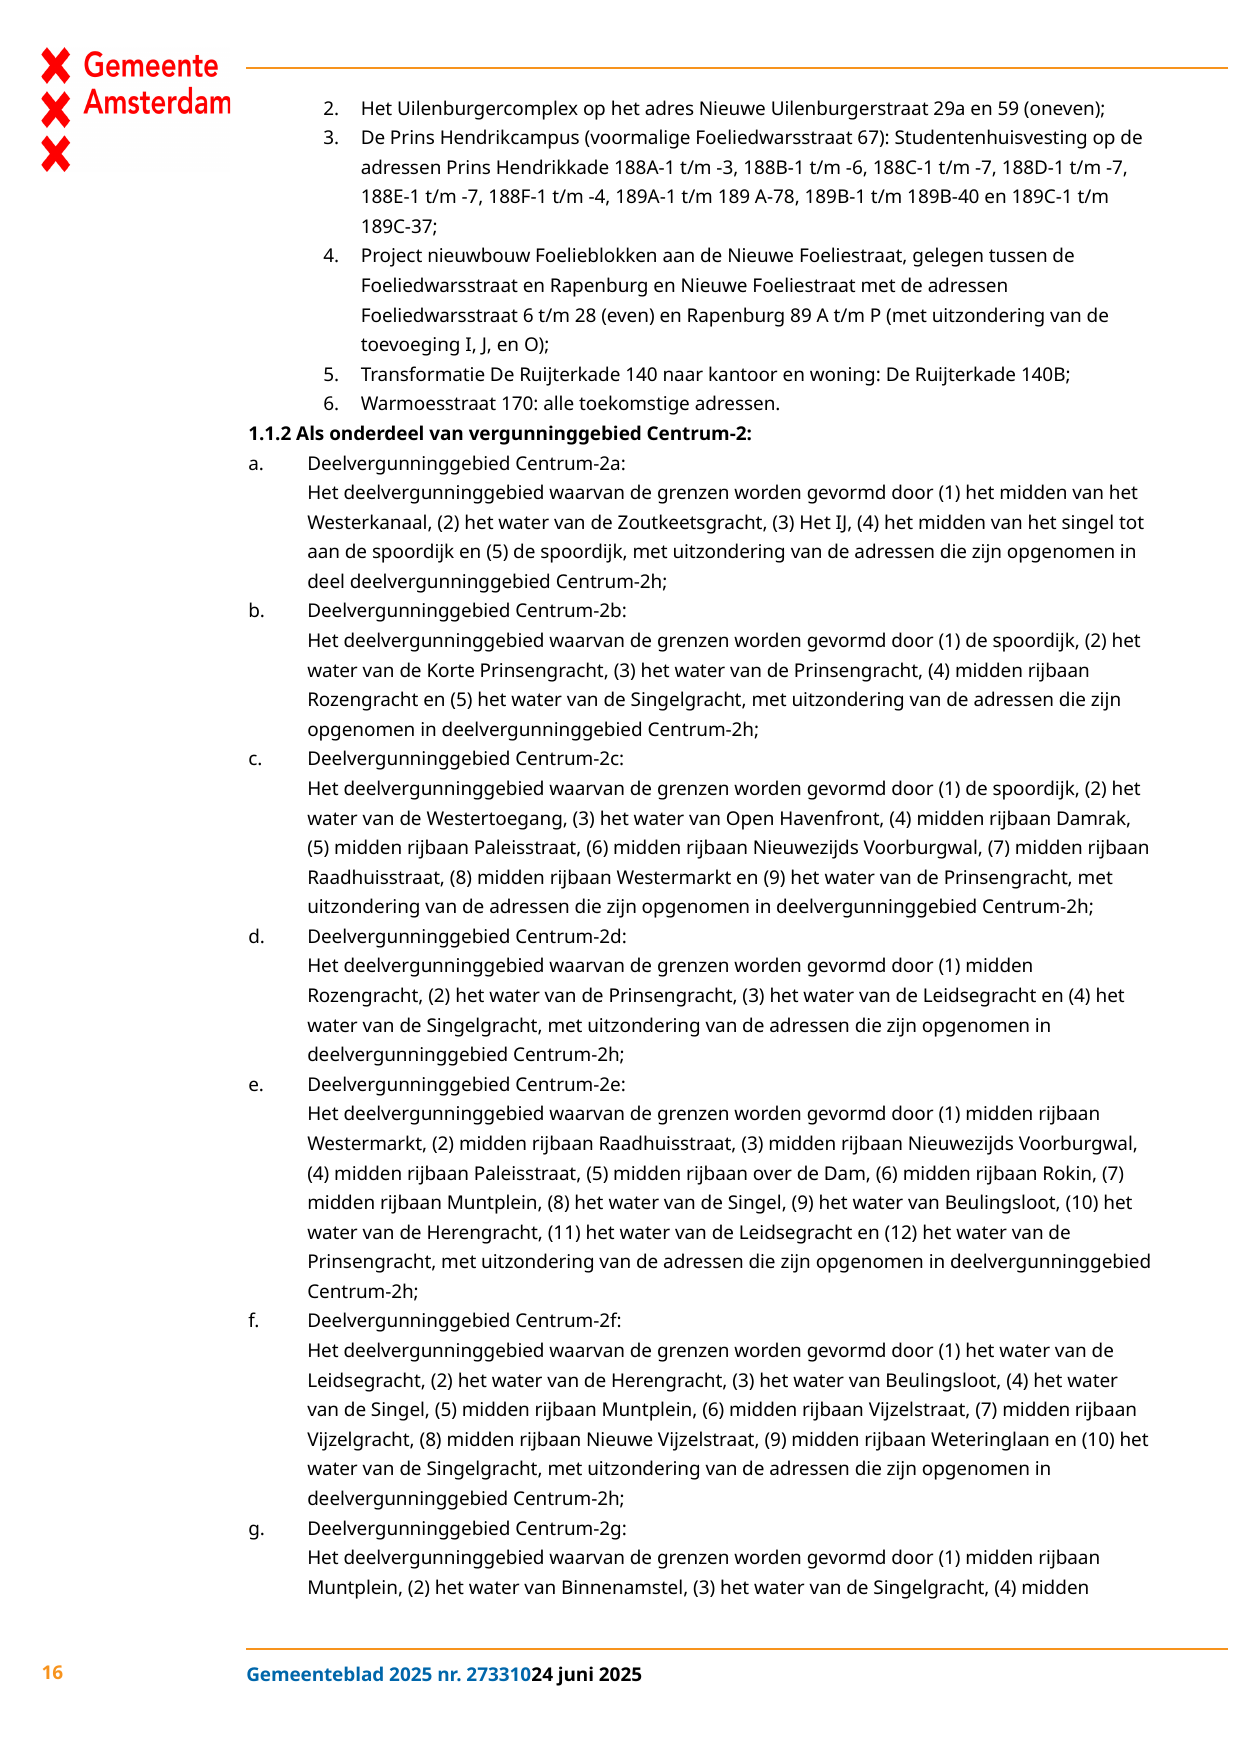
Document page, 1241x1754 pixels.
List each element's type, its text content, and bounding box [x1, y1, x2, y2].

list Het Uilenburgercomplex op het adres Nieuwe Uilenburgerstraat 29a en 59 (oneven); [323, 95, 1152, 121]
list Deelvergunninggebied Centrum-2b: [248, 598, 1152, 623]
text 1.1.2 Als onderdeel van vergunninggebied Centrum-2: [248, 420, 1152, 446]
list Het deelvergunninggebied waarvan de grenzen worden gevormd door (1) midden rijbaan Muntplein, (2) het water van Binnenamstel, (3) het water van de Singelgracht, (4) midden [248, 1544, 1152, 1600]
list Deelvergunninggebied Centrum-2c: [248, 746, 1152, 771]
list Het deelvergunninggebied waarvan de grenzen worden gevormd door (1) het water van de Leidsegracht, (2) het water van de Herengracht, (3) het water van Beulingsloot, (4) het water van de Singel, (5) midden rijbaan Muntplein, (6) midden rijbaan Vijzelstraat, (7) midden rijbaan Vijzelgracht, (8) midden rijbaan Nieuwe Vijzelstraat, (9) midden rijbaan Weteringlaan en (10) het water van de Singelgracht, met uitzondering van de adressen die zijn opgenomen in deelvergunninggebied Centrum-2h; [248, 1337, 1152, 1511]
list Deelvergunninggebied Centrum-2a: [248, 450, 1152, 476]
list De Prins Hendrikcampus (voormalige Foeliedwarsstraat 67): Studentenhuisvesting op de adressen Prins Hendrikkade 188A-1 t/m -3, 188B-1 t/m -6, 188C-1 t/m -7, 188D-1 t/m -7, 188E-1 t/m -7, 188F-1 t/m -4, 189A-1 t/m 189 A-78, 189B-1 t/m 189B-40 en 189C-1 t/m 189C-37; [323, 124, 1152, 239]
list Het deelvergunninggebied waarvan de grenzen worden gevormd door (1) het midden van het Westerkanaal, (2) het water van de Zoutkeetsgracht, (3) Het IJ, (4) het midden van het singel tot aan de spoordijk en (5) de spoordijk, met uitzondering van de adressen die zijn opgenomen in deel deelvergunninggebied Centrum-2h; [248, 479, 1152, 594]
list Het deelvergunninggebied waarvan de grenzen worden gevormd door (1) midden Rozengracht, (2) het water van de Prinsengracht, (3) het water van de Leidsegracht en (4) het water van de Singelgracht, met uitzondering van de adressen die zijn opgenomen in deelvergunninggebied Centrum-2h; [248, 953, 1152, 1067]
list Het deelvergunninggebied waarvan de grenzen worden gevormd door (1) midden rijbaan Westermarkt, (2) midden rijbaan Raadhuisstraat, (3) midden rijbaan Nieuwezijds Voorburgwal, (4) midden rijbaan Paleisstraat, (5) midden rijbaan over de Dam, (6) midden rijbaan Rokin, (7) midden rijbaan Muntplein, (8) het water van de Singel, (9) het water van Beulingsloot, (10) het water van de Herengracht, (11) het water van de Leidsegracht en (12) het water van de Prinsengracht, met uitzondering van de adressen die zijn opgenomen in deelvergunninggebied Centrum-2h; [248, 1101, 1152, 1304]
list Deelvergunninggebied Centrum-2f: [248, 1308, 1152, 1333]
list Het deelvergunninggebied waarvan de grenzen worden gevormd door (1) de spoordijk, (2) het water van de Westertoegang, (3) het water van Open Havenfront, (4) midden rijbaan Damrak, (5) midden rijbaan Paleisstraat, (6) midden rijbaan Nieuwezijds Voorburgwal, (7) midden rijbaan Raadhuisstraat, (8) midden rijbaan Westermarkt en (9) het water van de Prinsengracht, met uitzondering van de adressen die zijn opgenomen in deelvergunninggebied Centrum-2h; [248, 775, 1152, 919]
list Deelvergunninggebied Centrum-2e: [248, 1071, 1152, 1097]
list Warmoesstraat 170: alle toekomstige adressen. [323, 391, 1152, 416]
list Het deelvergunninggebied waarvan de grenzen worden gevormd door (1) de spoordijk, (2) het water van de Korte Prinsengracht, (3) het water van de Prinsengracht, (4) midden rijbaan Rozengracht en (5) het water van de Singelgracht, met uitzondering van de adressen die zijn opgenomen in deelvergunninggebied Centrum-2h; [248, 627, 1152, 742]
picture [41, 47, 231, 172]
list Deelvergunninggebied Centrum-2d: [248, 923, 1152, 949]
list Transformatie De Ruijterkade 140 naar kantoor en woning: De Ruijterkade 140B; [323, 361, 1152, 387]
list Deelvergunninggebied Centrum-2g: [248, 1515, 1152, 1541]
list Project nieuwbouw Foelieblokken aan de Nieuwe Foeliestraat, gelegen tussen de Foeliedwarsstraat en Rapenburg en Nieuwe Foeliestraat met de adressen Foeliedwarsstraat 6 t/m 28 (even) en Rapenburg 89 A t/m P (met uitzondering van de toevoeging I, J, en O); [323, 243, 1152, 357]
